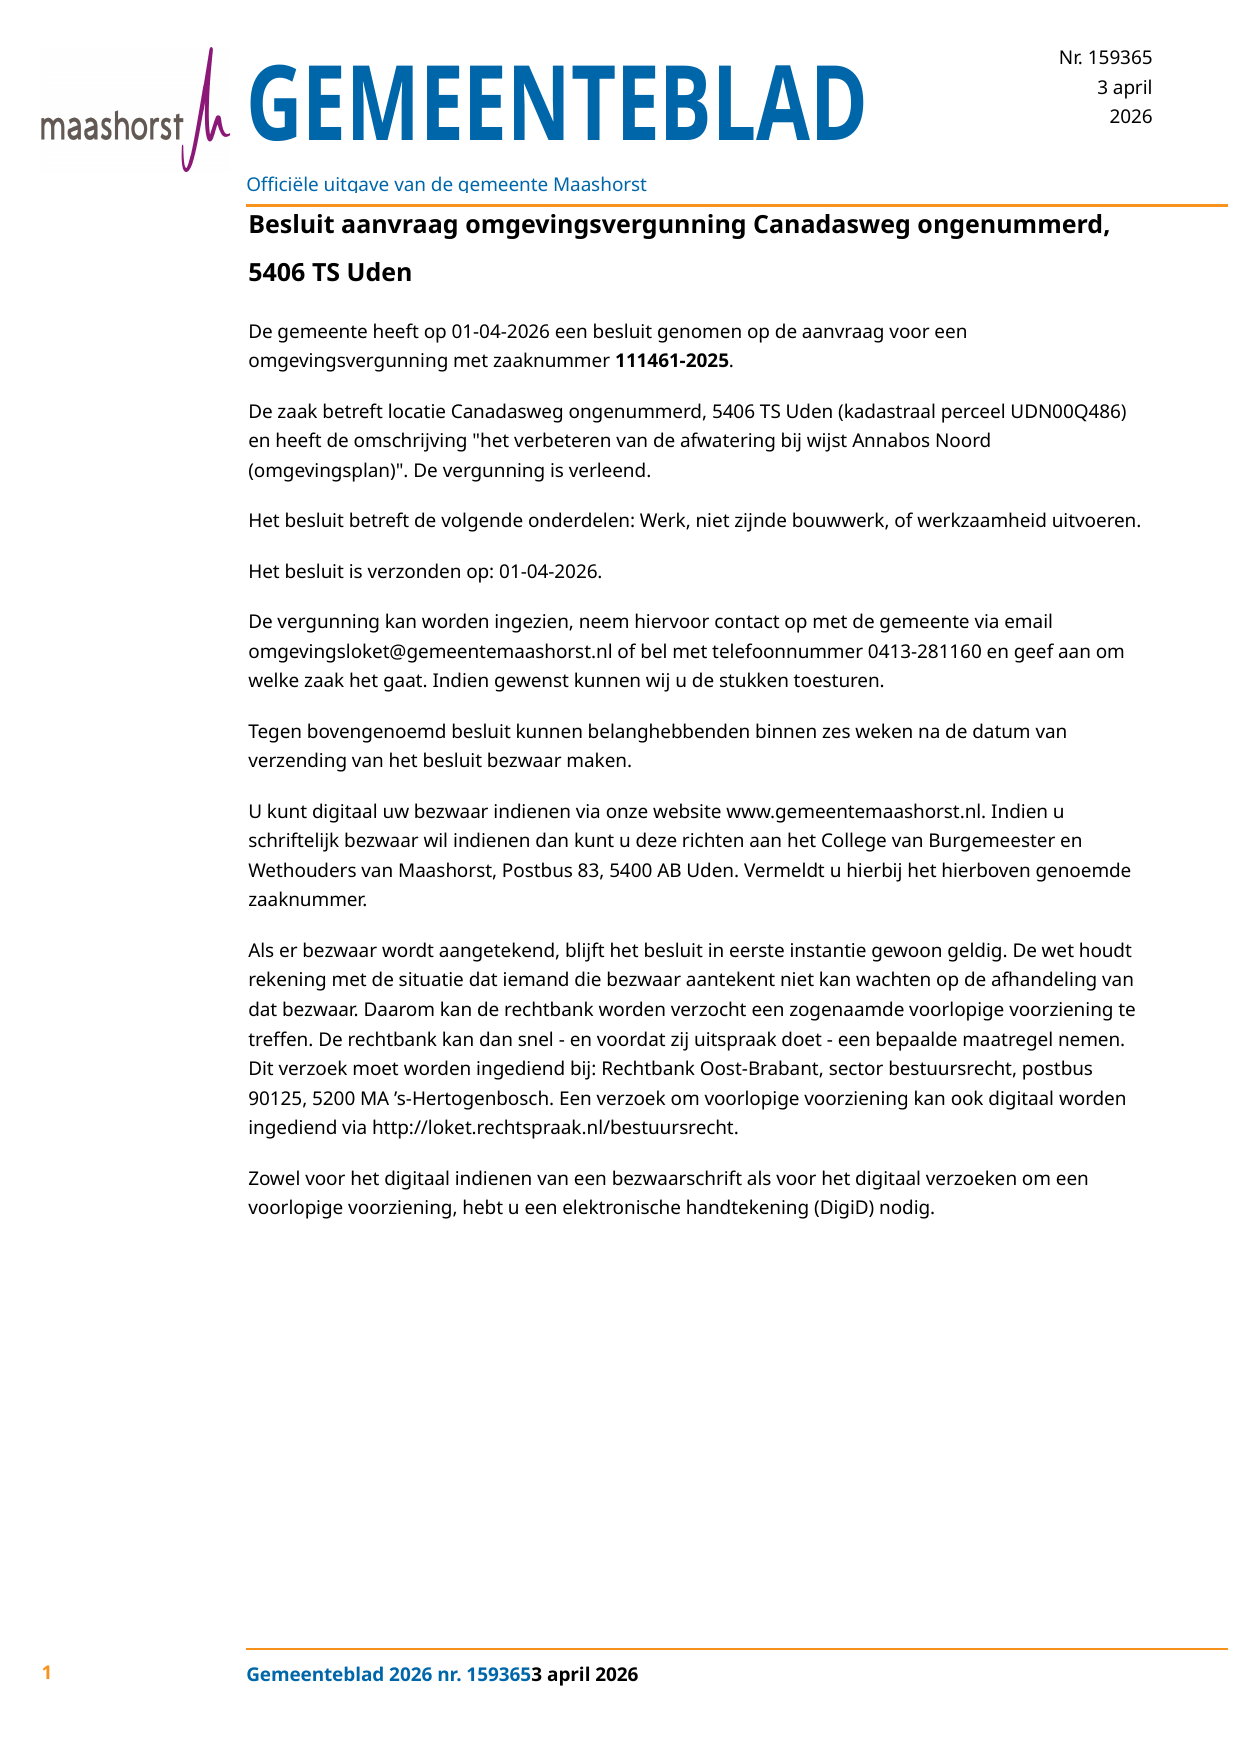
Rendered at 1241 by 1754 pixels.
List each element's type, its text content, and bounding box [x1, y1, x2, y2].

text Besluit aanvraag omgevingsvergunning Canadasweg ongenummerd, 5406 TS Uden [248, 207, 1152, 288]
text Het besluit betreft de volgende onderdelen: Werk, niet zijnde bouwwerk, of werkzaamheid uitvoeren. [248, 507, 1152, 533]
text De gemeente heeft op 01-04-2026 een besluit genomen op de aanvraag voor een omgevingsvergunning met zaaknummer 111461-2025. [248, 318, 1152, 373]
text Tegen bovengenoemd besluit kunnen belanghebbenden binnen zes weken na de datum van verzending van het besluit bezwaar maken. [248, 718, 1152, 773]
picture [41, 47, 231, 172]
text U kunt digitaal uw bezwaar indienen via onze website www.gemeentemaashorst.nl. Indien u schriftelijk bezwaar wil indienen dan kunt u deze richten aan het College van Burgemeester en Wethouders van Maashorst, Postbus 83, 5400 AB Uden. Vermeldt u hierbij het hierboven genoemde zaaknummer. [248, 798, 1152, 912]
text De zaak betreft locatie Canadasweg ongenummerd, 5406 TS Uden (kadastraal perceel UDN00Q486) en heeft de omschrijving "het verbeteren van de afwatering bij wijst Annabos Noord (omgevingsplan)". De vergunning is verleend. [248, 398, 1152, 483]
text De vergunning kan worden ingezien, neem hiervoor contact op met de gemeente via email omgevingsloket@gemeentemaashorst.nl of bel met telefoonnummer 0413-281160 en geef aan om welke zaak het gaat. Indien gewenst kunnen wij u de stukken toesturen. [248, 608, 1152, 693]
text Zowel voor het digitaal indienen van een bezwaarschrift als voor het digitaal verzoeken om een voorlopige voorziening, hebt u een elektronische handtekening (DigiD) nodig. [248, 1165, 1152, 1220]
text Het besluit is verzonden op: 01-04-2026. [248, 558, 1152, 584]
text Als er bezwaar wordt aangetekend, blijft het besluit in eerste instantie gewoon geldig. De wet houdt rekening met de situatie dat iemand die bezwaar aantekent niet kan wachten op de afhandeling van dat bezwaar. Daarom kan de rechtbank worden verzocht een zogenaamde voorlopige voorziening te treffen. De rechtbank kan dan snel - en voordat zij uitspraak doet - een bepaalde maatregel nemen. Dit verzoek moet worden ingediend bij: Rechtbank Oost-Brabant, sector bestuursrecht, postbus 90125, 5200 MA ’s-Hertogenbosch. Een verzoek om voorlopige voorziening kan ook digitaal worden ingediend via http://loket.rechtspraak.nl/bestuursrecht. [248, 937, 1152, 1140]
